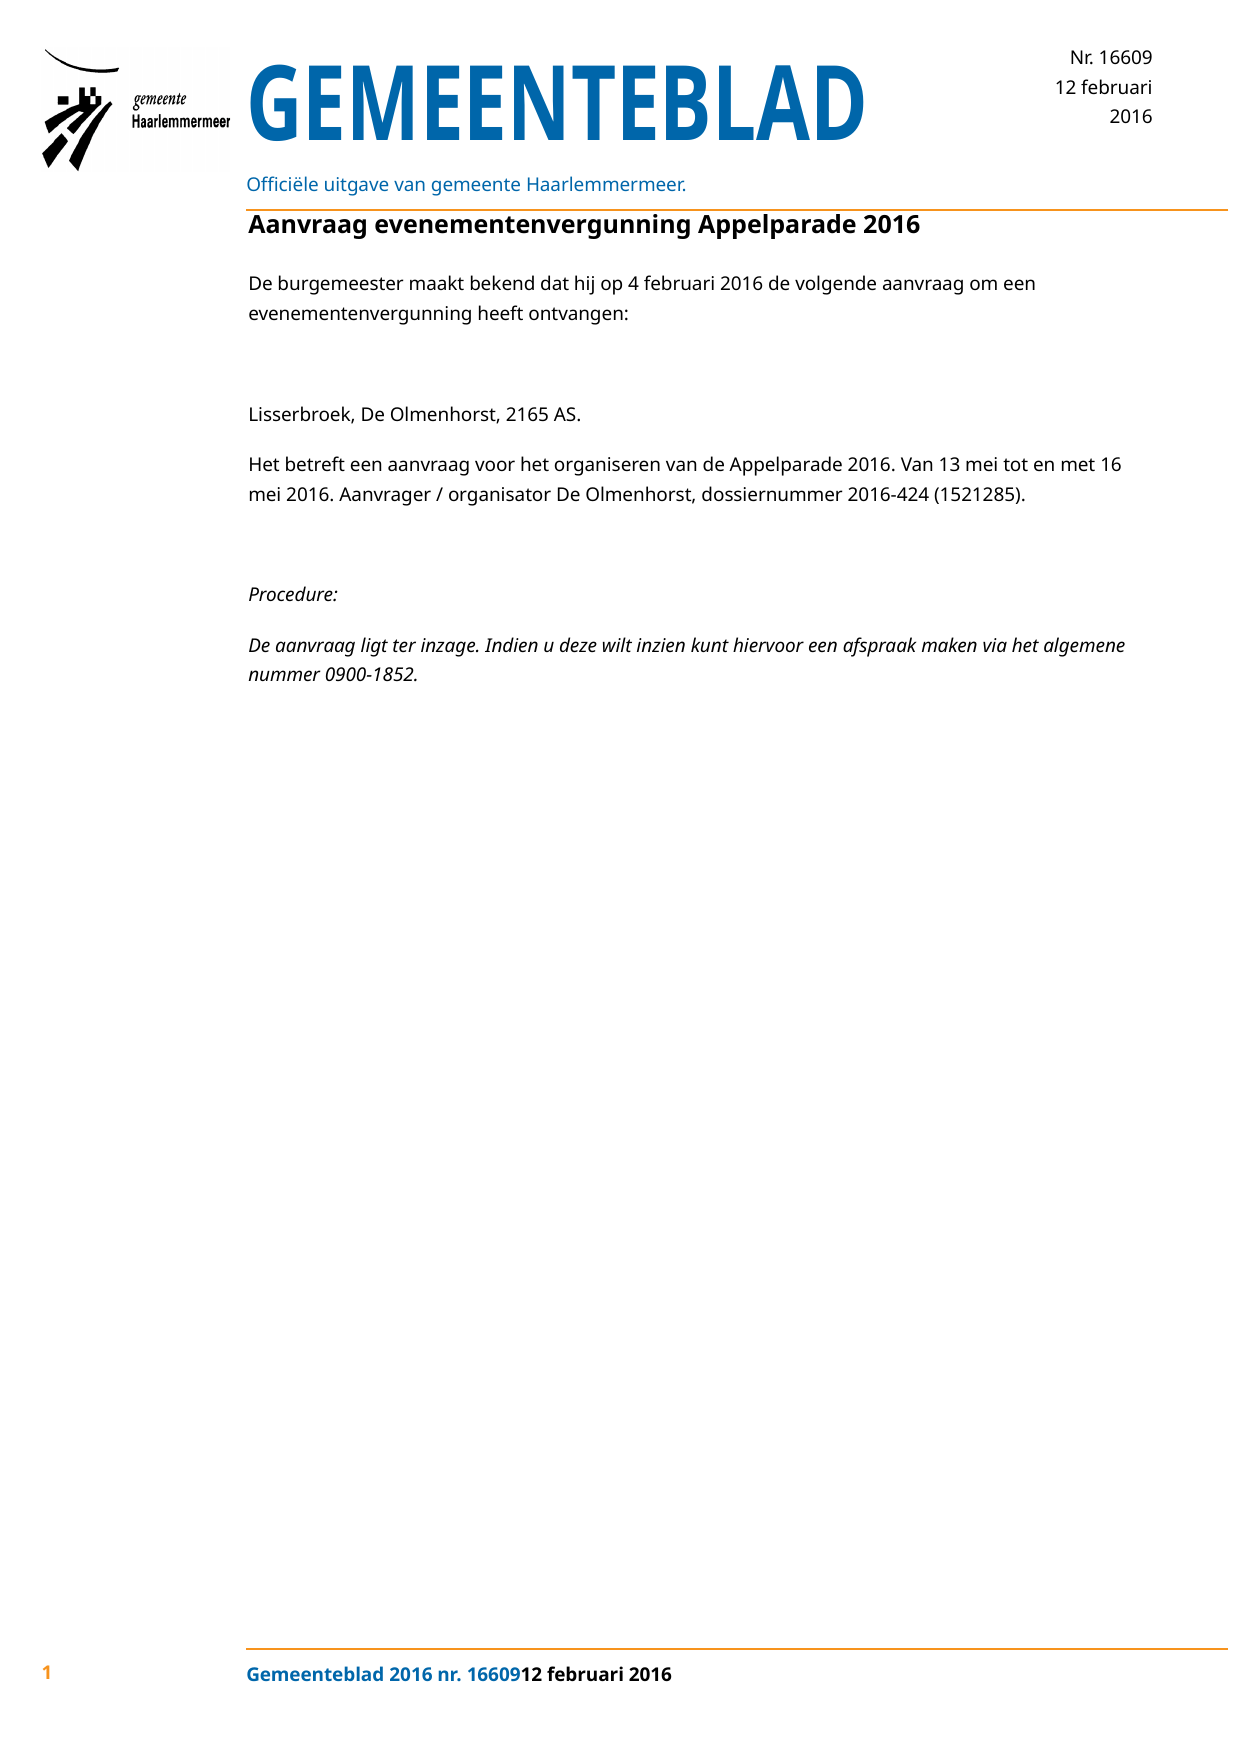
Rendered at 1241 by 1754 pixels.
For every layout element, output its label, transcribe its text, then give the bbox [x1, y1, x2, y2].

text Aanvraag evenementenvergunning Appelparade 2016 [248, 211, 1152, 241]
text De burgemeester maakt bekend dat hij op 4 februari 2016 de volgende aanvraag om een evenementenvergunning heeft ontvangen: [248, 270, 1152, 326]
picture [41, 47, 231, 172]
text De aanvraag ligt ter inzage. Indien u deze wilt inzien kunt hiervoor een afspraak maken via het algemene nummer 0900-1852. [248, 632, 1152, 687]
text Het betreft een aanvraag voor het organiseren van de Appelparade 2016. Van 13 mei tot en met 16 mei 2016. Aanvrager / organisator De Olmenhorst, dossiernummer 2016-424 (1521285). [248, 451, 1152, 506]
text Lisserbroek, De Olmenhorst, 2165 AS. [248, 401, 1152, 426]
text Procedure: [248, 582, 1152, 607]
